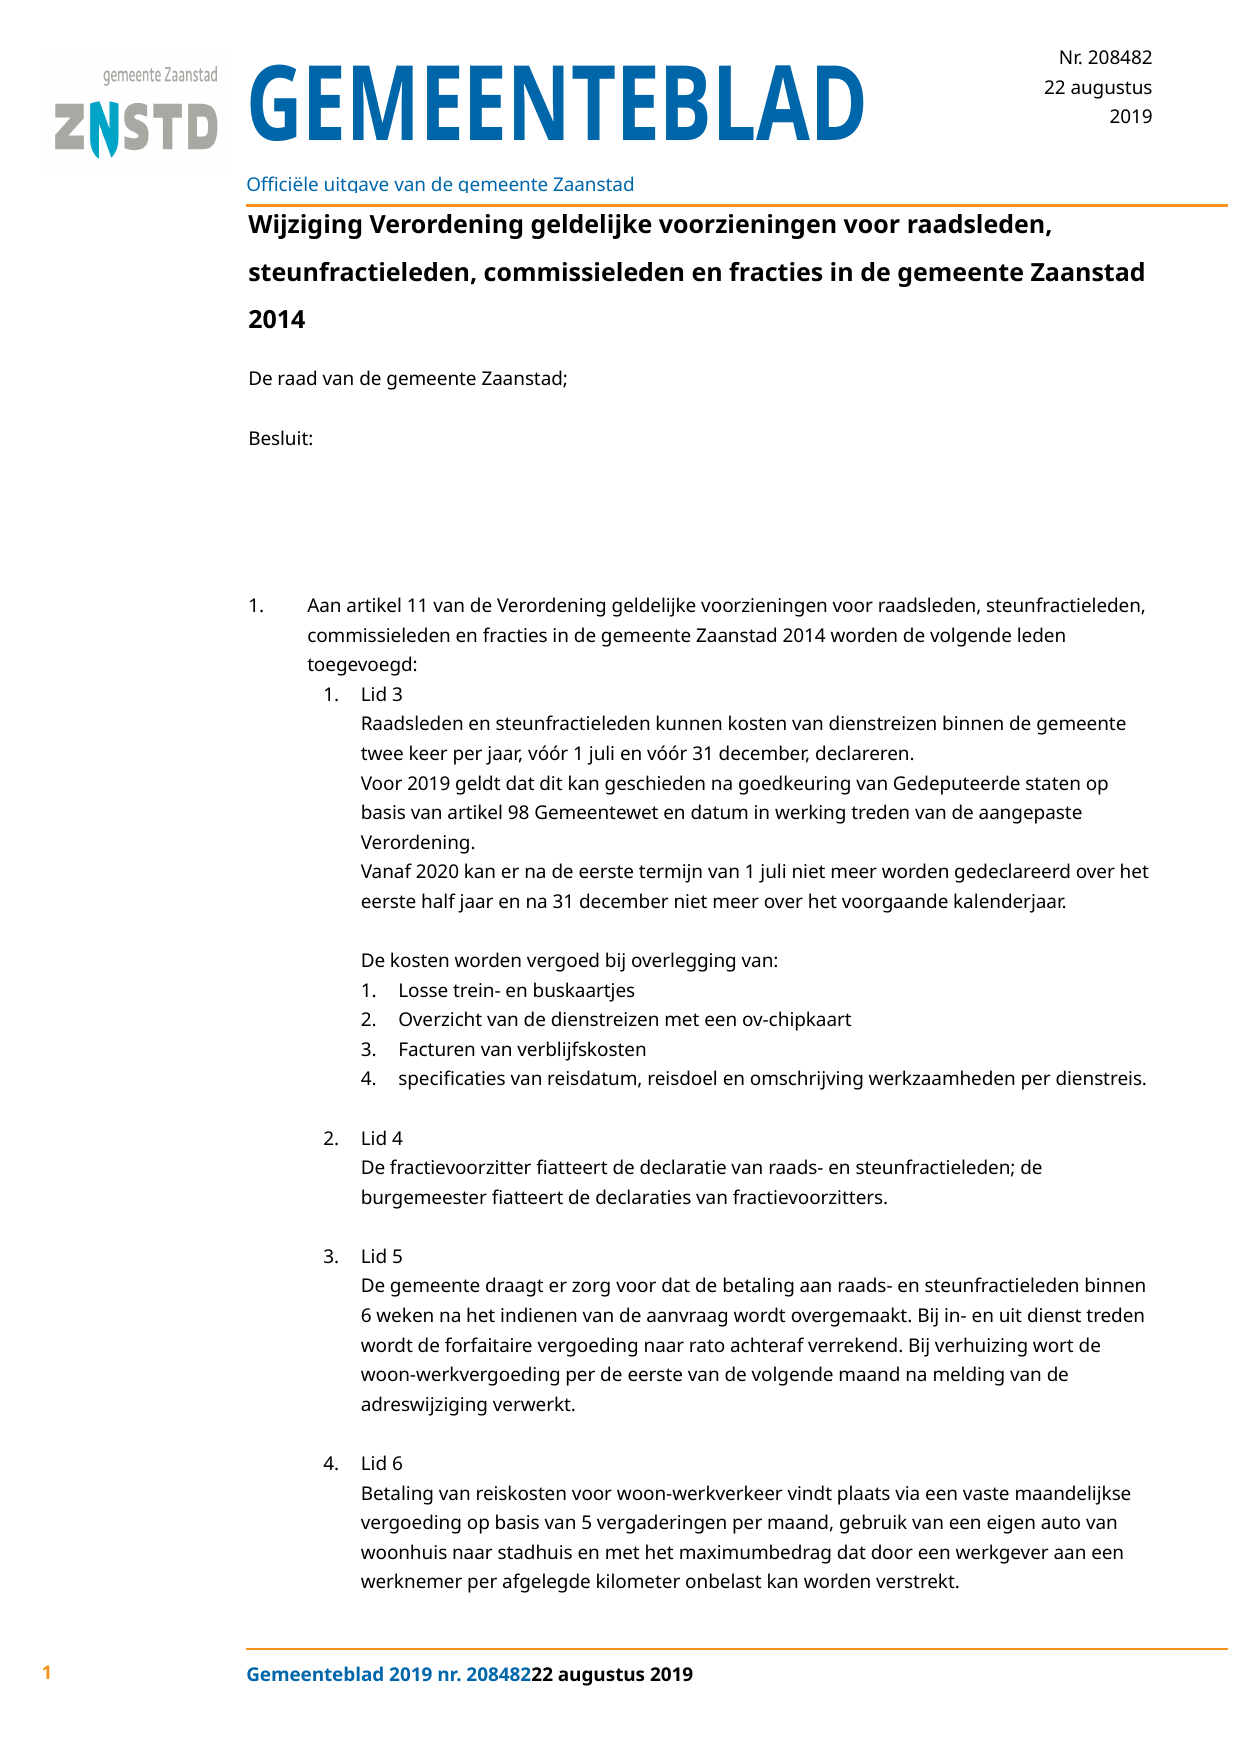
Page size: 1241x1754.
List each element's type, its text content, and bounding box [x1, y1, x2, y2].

list Losse trein- en buskaartjes [361, 977, 1152, 1003]
text De raad van de gemeente Zaanstad; [248, 366, 1152, 391]
list Lid 3 [323, 681, 1152, 707]
list Lid 5 [323, 1243, 1152, 1269]
list Aan artikel 11 van de Verordening geldelijke voorzieningen voor raadsleden, steunfractieleden, commissieleden en fracties in de gemeente Zaanstad 2014 worden de volgende leden toegevoegd: [248, 592, 1152, 677]
list Lid 4 [323, 1125, 1152, 1151]
text Wijziging Verordening geldelijke voorzieningen voor raadsleden, steunfractieleden, commissieleden en fracties in de gemeente Zaanstad 2014 [248, 207, 1152, 336]
list De kosten worden vergoed bij overlegging van: [323, 947, 1152, 973]
list Facturen van verblijfskosten [361, 1036, 1152, 1062]
text Besluit: [248, 425, 1152, 450]
list Voor 2019 geldt dat dit kan geschieden na goedkeuring van Gedeputeerde staten op basis van artikel 98 Gemeentewet en datum in werking treden van de aangepaste Verordening. [323, 770, 1152, 855]
list Vanaf 2020 kan er na de eerste termijn van 1 juli niet meer worden gedeclareerd over het eerste half jaar en na 31 december niet meer over het voorgaande kalenderjaar. [323, 858, 1152, 914]
list Raadsleden en steunfractieleden kunnen kosten van dienstreizen binnen de gemeente twee keer per jaar, vóór 1 juli en vóór 31 december, declareren. [323, 711, 1152, 766]
list Lid 6 [323, 1450, 1152, 1476]
list specificaties van reisdatum, reisdoel en omschrijving werkzaamheden per dienstreis. [361, 1066, 1152, 1091]
list De fractievoorzitter fiatteert de declaratie van raads- en steunfractieleden; de burgemeester fiatteert de declaraties van fractievoorzitters. [323, 1154, 1152, 1210]
list De gemeente draagt er zorg voor dat de betaling aan raads- en steunfractieleden binnen 6 weken na het indienen van de aanvraag wordt overgemaakt. Bij in- en uit dienst treden wordt de forfaitaire vergoeding naar rato achteraf verrekend. Bij verhuizing wort de woon-werkvergoeding per de eerste van de volgende maand na melding van de adreswijziging verwerkt. [323, 1273, 1152, 1417]
list Betaling van reiskosten voor woon-werkverkeer vindt plaats via een vaste maandelijkse vergoeding op basis van 5 vergaderingen per maand, gebruik van een eigen auto van woonhuis naar stadhuis en met het maximumbedrag dat door een werkgever aan een werknemer per afgelegde kilometer onbelast kan worden verstrekt. [323, 1480, 1152, 1594]
list Overzicht van de dienstreizen met een ov-chipkaart [361, 1006, 1152, 1032]
picture [41, 47, 231, 172]
